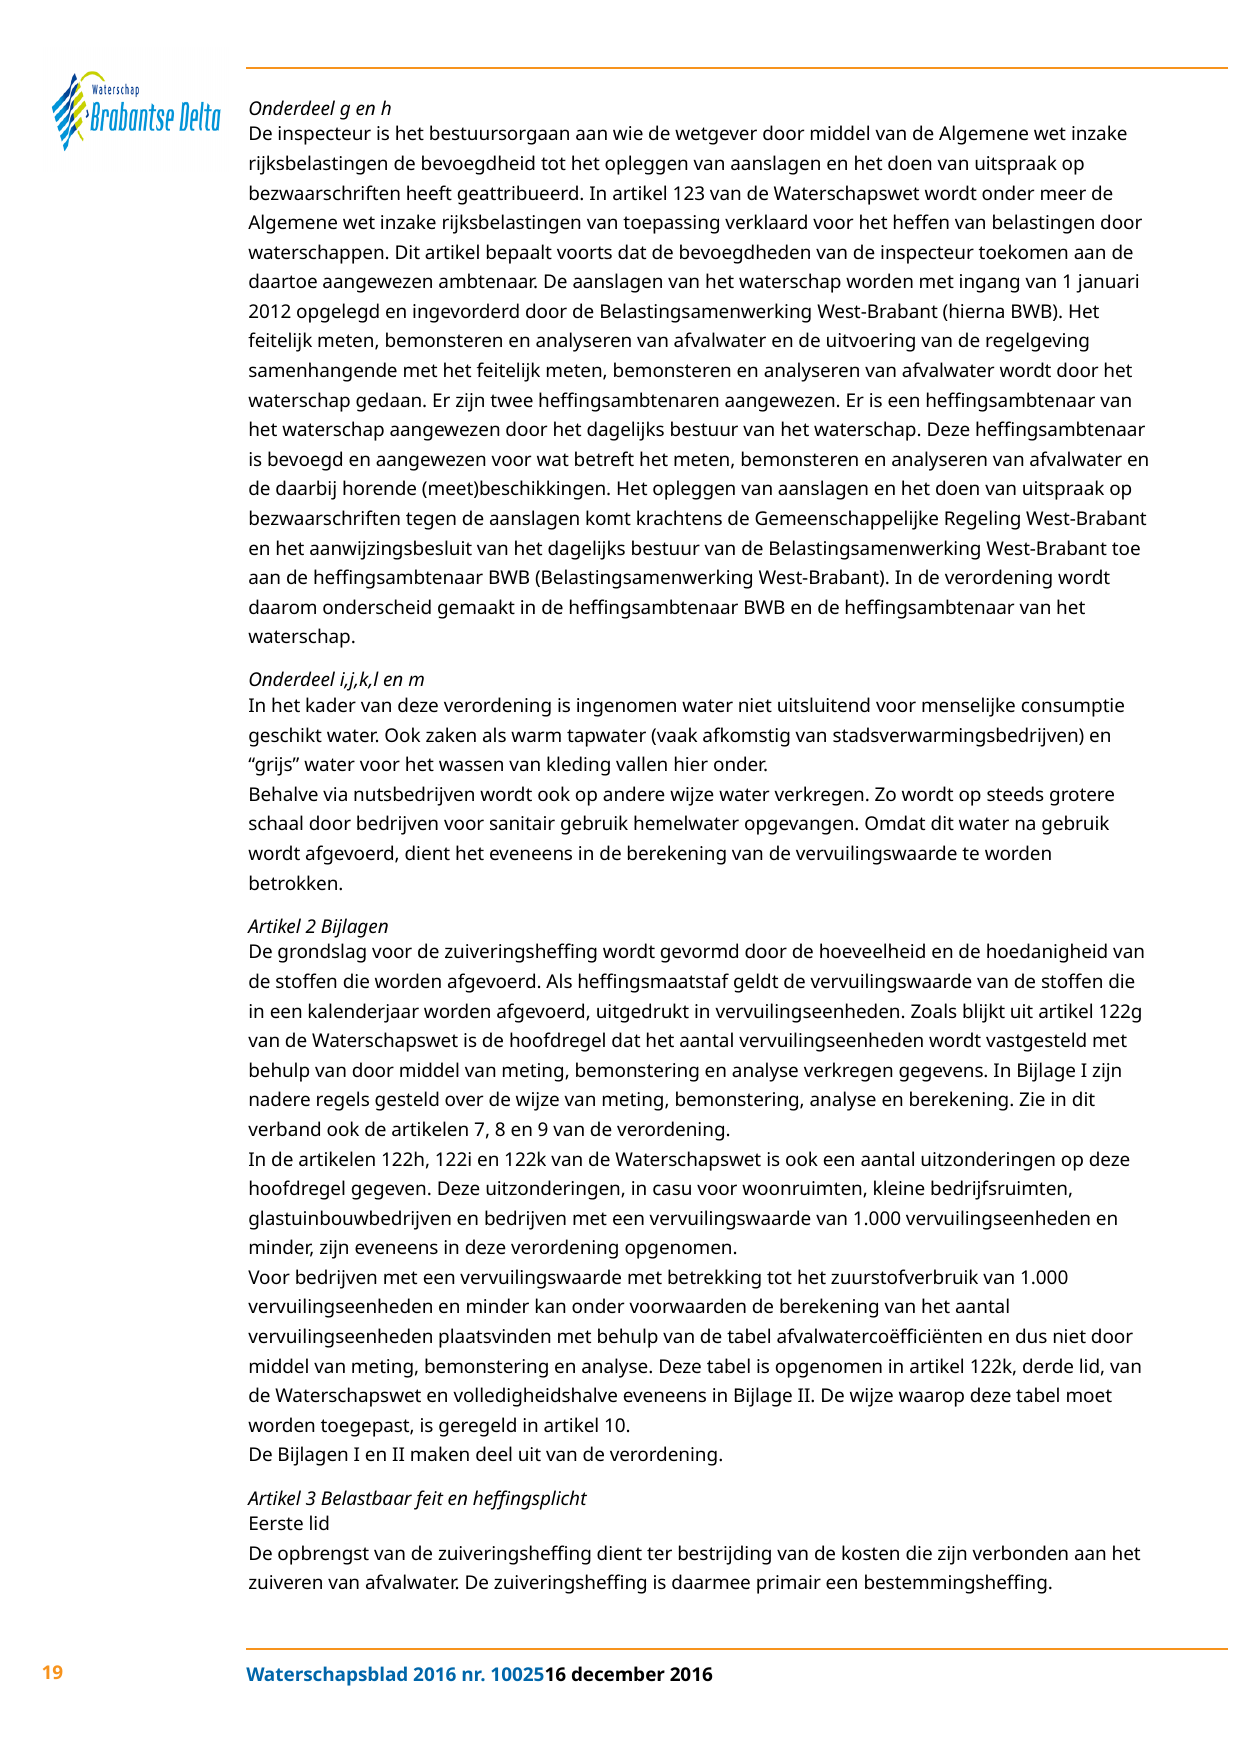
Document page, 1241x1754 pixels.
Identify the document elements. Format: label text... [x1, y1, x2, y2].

text De grondslag voor de zuiveringsheffing wordt gevormd door de hoeveelheid en de hoedanigheid van de stoffen die worden afgevoerd. Als heffingsmaatstaf geldt de vervuilingswaarde van de stoffen die in een kalenderjaar worden afgevoerd, uitgedrukt in vervuilingseenheden. Zoals blijkt uit artikel 122g van de Waterschapswet is de hoofdregel dat het aantal vervuilingseenheden wordt vastgesteld met behulp van door middel van meting, bemonstering en analyse verkregen gegevens. In Bijlage I zijn nadere regels gesteld over de wijze van meting, bemonstering, analyse en berekening. Zie in dit verband ook de artikelen 7, 8 en 9 van de verordening. [248, 939, 1152, 1142]
text Artikel 2 Bijlagen [248, 913, 1152, 939]
text In het kader van deze verordening is ingenomen water niet uitsluitend voor menselijke consumptie geschikt water. Ook zaken als warm tapwater (vaak afkomstig van stadsverwarmingsbedrijven) en “grijs” water voor het wassen van kleding vallen hier onder. [248, 692, 1152, 777]
text Onderdeel i,j,k,l en m [248, 667, 1152, 692]
picture [41, 47, 231, 172]
text In de artikelen 122h, 122i en 122k van de Waterschapswet is ook een aantal uitzonderingen op deze hoofdregel gegeven. Deze uitzonderingen, in casu voor woonruimten, kleine bedrijfsruimten, glastuinbouwbedrijven en bedrijven met een vervuilingswaarde van 1.000 vervuilingseenheden en minder, zijn eveneens in deze verordening opgenomen. [248, 1146, 1152, 1260]
text De opbrengst van de zuiveringsheffing dient ter bestrijding van de kosten die zijn verbonden aan het zuiveren van afvalwater. De zuiveringsheffing is daarmee primair een bestemmingsheffing. [248, 1540, 1152, 1595]
text De inspecteur is het bestuursorgaan aan wie de wetgever door middel van de Algemene wet inzake rijksbelastingen de bevoegdheid tot het opleggen van aanslagen en het doen van uitspraak op bezwaarschriften heeft geattribueerd. In artikel 123 van de Waterschapswet wordt onder meer de Algemene wet inzake rijksbelastingen van toepassing verklaard voor het heffen van belastingen door waterschappen. Dit artikel bepaalt voorts dat de bevoegdheden van de inspecteur toekomen aan de daartoe aangewezen ambtenaar. De aanslagen van het waterschap worden met ingang van 1 januari 2012 opgelegd en ingevorderd door de Belastingsamenwerking West-Brabant (hierna BWB). Het feitelijk meten, bemonsteren en analyseren van afvalwater en de uitvoering van de regelgeving samenhangende met het feitelijk meten, bemonsteren en analyseren van afvalwater wordt door het waterschap gedaan. Er zijn twee heffingsambtenaren aangewezen. Er is een heffingsambtenaar van het waterschap aangewezen door het dagelijks bestuur van het waterschap. Deze heffingsambtenaar is bevoegd en aangewezen voor wat betreft het meten, bemonsteren en analyseren van afvalwater en de daarbij horende (meet)beschikkingen. Het opleggen van aanslagen en het doen van uitspraak op bezwaarschriften tegen de aanslagen komt krachtens de Gemeenschappelijke Regeling West-Brabant en het aanwijzingsbesluit van het dagelijks bestuur van de Belastingsamenwerking West-Brabant toe aan de heffingsambtenaar BWB (Belastingsamenwerking West-Brabant). In de verordening wordt daarom onderscheid gemaakt in de heffingsambtenaar BWB en de heffingsambtenaar van het waterschap. [248, 121, 1152, 649]
text De Bijlagen I en II maken deel uit van de verordening. [248, 1442, 1152, 1467]
text Eerste lid [248, 1510, 1152, 1536]
text Onderdeel g en h [248, 95, 1152, 121]
text Behalve via nutsbedrijven wordt ook op andere wijze water verkregen. Zo wordt op steeds grotere schaal door bedrijven voor sanitair gebruik hemelwater opgevangen. Omdat dit water na gebruik wordt afgevoerd, dient het eveneens in de berekening van de vervuilingswaarde te worden betrokken. [248, 781, 1152, 896]
text Artikel 3 Belastbaar feit en heffingsplicht [248, 1485, 1152, 1510]
text Voor bedrijven met een vervuilingswaarde met betrekking tot het zuurstofverbruik van 1.000 vervuilingseenheden en minder kan onder voorwaarden de berekening van het aantal vervuilingseenheden plaatsvinden met behulp van de tabel afvalwatercoëfficiënten en dus niet door middel van meting, bemonstering en analyse. Deze tabel is opgenomen in artikel 122k, derde lid, van de Waterschapswet en volledigheidshalve eveneens in Bijlage II. De wijze waarop deze tabel moet worden toegepast, is geregeld in artikel 10. [248, 1264, 1152, 1438]
